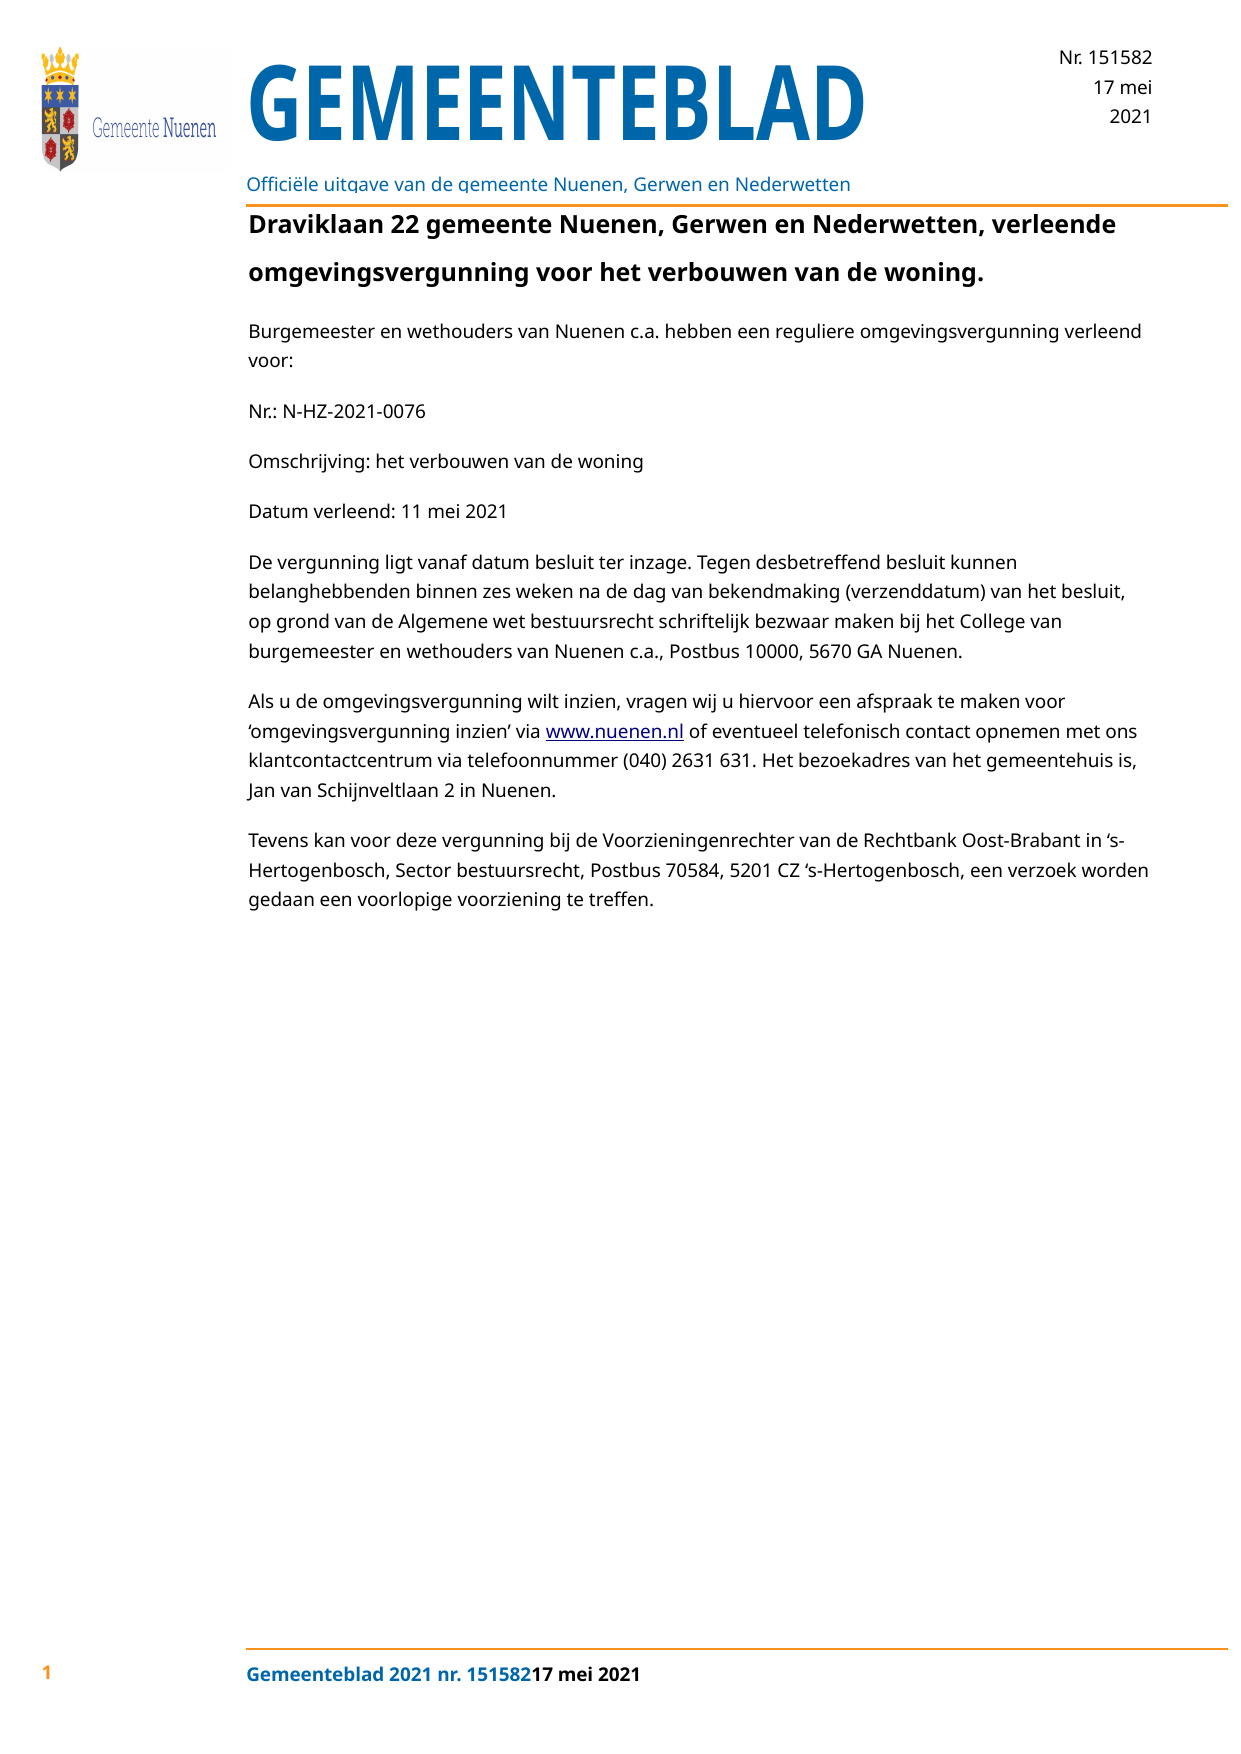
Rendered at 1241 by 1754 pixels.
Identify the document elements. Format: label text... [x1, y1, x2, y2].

picture [41, 47, 231, 172]
text Nr.: N-HZ-2021-0076 [248, 398, 1152, 424]
text Draviklaan 22 gemeente Nuenen, Gerwen en Nederwetten, verleende omgevingsvergunning voor het verbouwen van de woning. [248, 207, 1152, 288]
text Als u de omgevingsvergunning wilt inzien, vragen wij u hiervoor een afspraak te maken voor ‘omgevingsvergunning inzien’ via www.nuenen.nl of eventueel telefonisch contact opnemen met ons klantcontactcentrum via telefoonnummer (040) 2631 631. Het bezoekadres van het gemeentehuis is, Jan van Schijnveltlaan 2 in Nuenen. [248, 688, 1152, 803]
text De vergunning ligt vanaf datum besluit ter inzage. Tegen desbetreffend besluit kunnen belanghebbenden binnen zes weken na de dag van bekendmaking (verzenddatum) van het besluit, op grond van de Algemene wet bestuursrecht schriftelijk bezwaar maken bij het College van burgemeester en wethouders van Nuenen c.a., Postbus 10000, 5670 GA Nuenen. [248, 549, 1152, 664]
text Burgemeester en wethouders van Nuenen c.a. hebben een reguliere omgevingsvergunning verleend voor: [248, 318, 1152, 373]
text Omschrijving: het verbouwen van de woning [248, 448, 1152, 474]
text Tevens kan voor deze vergunning bij de Voorzieningenrechter van de Rechtbank Oost-Brabant in ‘s-Hertogenbosch, Sector bestuursrecht, Postbus 70584, 5201 CZ ‘s-Hertogenbosch, een verzoek worden gedaan een voorlopige voorziening te treffen. [248, 827, 1152, 912]
text Datum verleend: 11 mei 2021 [248, 499, 1152, 524]
